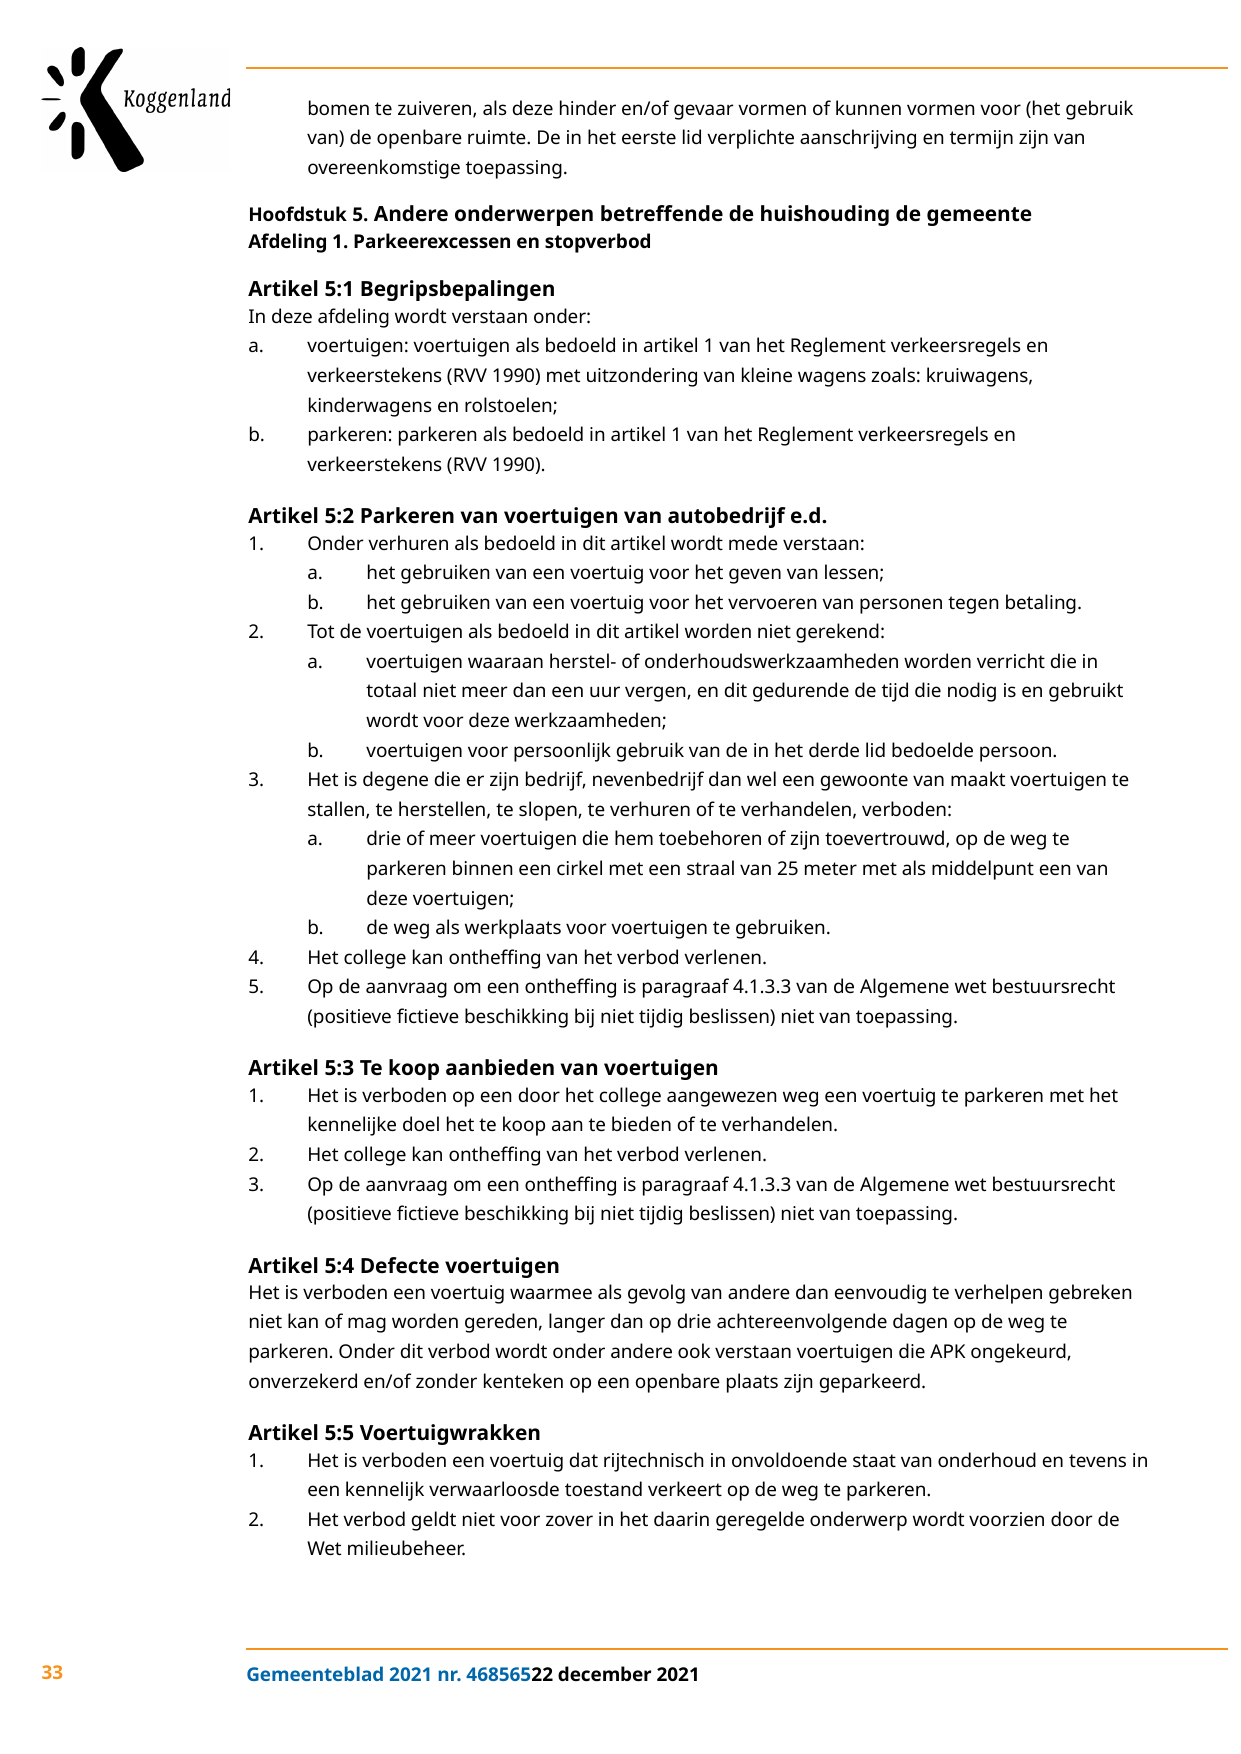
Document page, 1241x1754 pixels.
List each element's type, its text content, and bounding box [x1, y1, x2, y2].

text Artikel 5:5 Voertuigwrakken [248, 1418, 1152, 1447]
text Afdeling 1. Parkeerexcessen en stopverbod [248, 228, 1152, 254]
list Het college kan ontheffing van het verbod verlenen. [248, 944, 1152, 970]
list de weg als werkplaats voor voertuigen te gebruiken. [307, 914, 1152, 940]
list Het is degene die er zijn bedrijf, nevenbedrijf dan wel een gewoonte van maakt voertuigen te stallen, te herstellen, te slopen, te verhuren of te verhandelen, verboden: [248, 766, 1152, 822]
list voertuigen: voertuigen als bedoeld in artikel 1 van het Reglement verkeersregels en verkeerstekens (RVV 1990) met uitzondering van kleine wagens zoals: kruiwagens, kinderwagens en rolstoelen; [248, 333, 1152, 417]
list het gebruiken van een voertuig voor het vervoeren van personen tegen betaling. [307, 589, 1152, 615]
list Het is verboden op een door het college aangewezen weg een voertuig te parkeren met het kennelijke doel het te koop aan te bieden of te verhandelen. [248, 1082, 1152, 1137]
list Het is verboden een voertuig dat rijtechnisch in onvoldoende staat van onderhoud en tevens in een kennelijk verwaarloosde toestand verkeert op de weg te parkeren. [248, 1447, 1152, 1502]
list drie of meer voertuigen die hem toebehoren of zijn toevertrouwd, op de weg te parkeren binnen een cirkel met een straal van 25 meter met als middelpunt een van deze voertuigen; [307, 826, 1152, 911]
list Op de aanvraag om een ontheffing is paragraaf 4.1.3.3 van de Algemene wet bestuursrecht (positieve fictieve beschikking bij niet tijdig beslissen) niet van toepassing. [248, 973, 1152, 1029]
text Artikel 5:4 Defecte voertuigen [248, 1251, 1152, 1279]
text Het is verboden een voertuig waarmee als gevolg van andere dan eenvoudig te verhelpen gebreken niet kan of mag worden gereden, langer dan op drie achtereenvolgende dagen op de weg te parkeren. Onder dit verbod wordt onder andere ook verstaan voertuigen die APK ongekeurd, onverzekerd en/of zonder kenteken op een openbare plaats zijn geparkeerd. [248, 1279, 1152, 1394]
list Het verbod geldt niet voor zover in het daarin geregelde onderwerp wordt voorzien door de Wet milieubeheer. [248, 1506, 1152, 1561]
list Het college kan ontheffing van het verbod verlenen. [248, 1141, 1152, 1167]
list voertuigen voor persoonlijk gebruik van de in het derde lid bedoelde persoon. [307, 737, 1152, 763]
text Hoofdstuk 5. Andere onderwerpen betreffende de huishouding de gemeente [248, 199, 1152, 228]
text Artikel 5:3 Te koop aanbieden van voertuigen [248, 1053, 1152, 1082]
list parkeren: parkeren als bedoeld in artikel 1 van het Reglement verkeersregels en verkeerstekens (RVV 1990). [248, 421, 1152, 477]
list Tot de voertuigen als bedoeld in dit artikel worden niet gerekend: [248, 618, 1152, 644]
list het gebruiken van een voertuig voor het geven van lessen; [307, 559, 1152, 585]
text Artikel 5:2 Parkeren van voertuigen van autobedrijf e.d. [248, 501, 1152, 530]
text Artikel 5:1 Begripsbepalingen [248, 274, 1152, 303]
list Onder verhuren als bedoeld in dit artikel wordt mede verstaan: [248, 530, 1152, 556]
picture [41, 47, 231, 172]
list voertuigen waaraan herstel- of onderhoudswerkzaamheden worden verricht die in totaal niet meer dan een uur vergen, en dit gedurende de tijd die nodig is en gebruikt wordt voor deze werkzaamheden; [307, 648, 1152, 733]
text In deze afdeling wordt verstaan onder: [248, 303, 1152, 329]
list bomen te zuiveren, als deze hinder en/of gevaar vormen of kunnen vormen voor (het gebruik van) de openbare ruimte. De in het eerste lid verplichte aanschrijving en termijn zijn van overeenkomstige toepassing. [248, 95, 1152, 180]
list Op de aanvraag om een ontheffing is paragraaf 4.1.3.3 van de Algemene wet bestuursrecht (positieve fictieve beschikking bij niet tijdig beslissen) niet van toepassing. [248, 1171, 1152, 1226]
